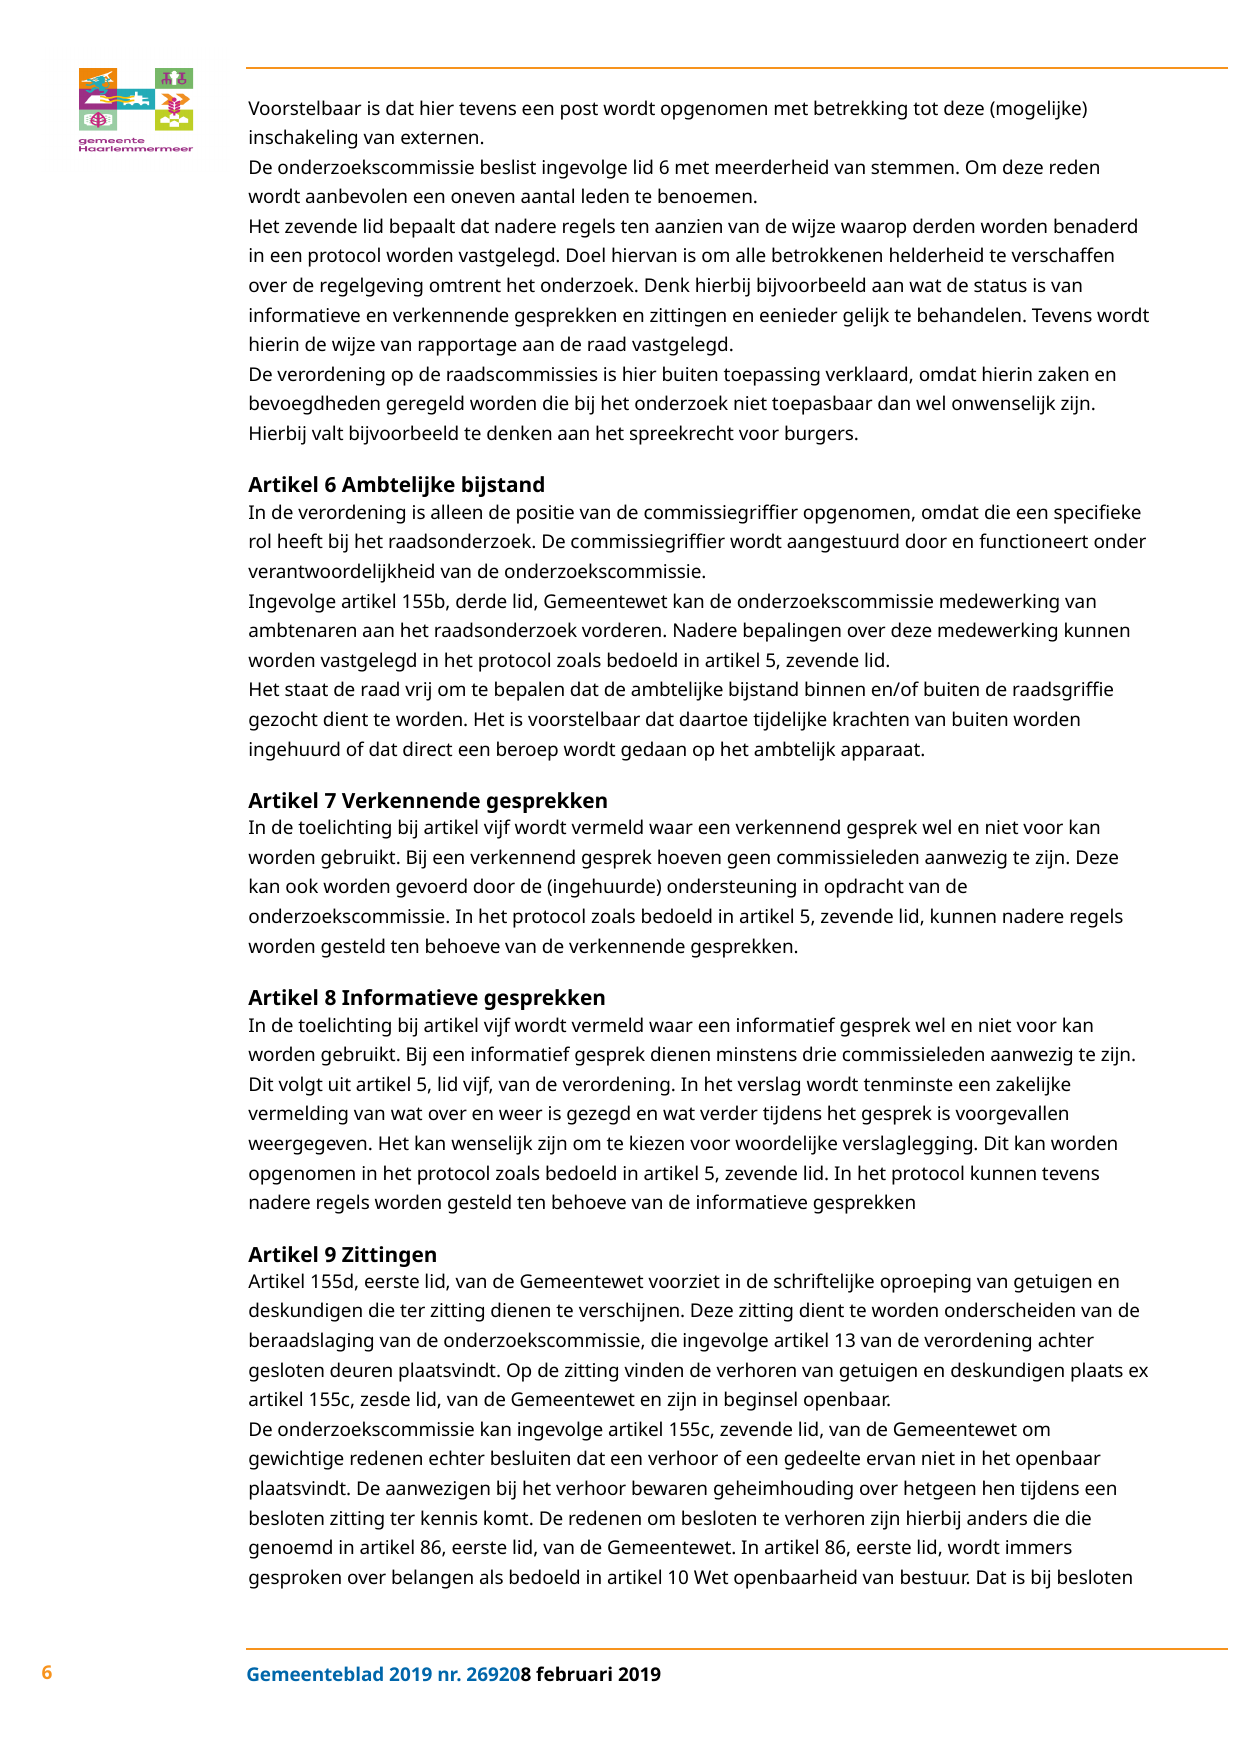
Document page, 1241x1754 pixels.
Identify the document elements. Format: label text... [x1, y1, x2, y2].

text Artikel 7 Verkennende gesprekken [248, 786, 1152, 814]
picture [41, 47, 231, 172]
text Artikel 8 Informatieve gesprekken [248, 983, 1152, 1012]
text In de toelichting bij artikel vijf wordt vermeld waar een informatief gesprek wel en niet voor kan worden gebruikt. Bij een informatief gesprek dienen minstens drie commissieleden aanwezig te zijn. Dit volgt uit artikel 5, lid vijf, van de verordening. In het verslag wordt tenminste een zakelijke vermelding van wat over en weer is gezegd en wat verder tijdens het gesprek is voorgevallen weergegeven. Het kan wenselijk zijn om te kiezen voor woordelijke verslaglegging. Dit kan worden opgenomen in het protocol zoals bedoeld in artikel 5, zevende lid. In het protocol kunnen tevens nadere regels worden gesteld ten behoeve van de informatieve gesprekken [248, 1012, 1152, 1215]
text Artikel 155d, eerste lid, van de Gemeentewet voorziet in de schriftelijke oproeping van getuigen en deskundigen die ter zitting dienen te verschijnen. Deze zitting dient te worden onderscheiden van de beraadslaging van de onderzoekscommissie, die ingevolge artikel 13 van de verordening achter gesloten deuren plaatsvindt. Op de zitting vinden de verhoren van getuigen en deskundigen plaats ex artikel 155c, zesde lid, van de Gemeentewet en zijn in beginsel openbaar. [248, 1268, 1152, 1412]
text De verordening op de raadscommissies is hier buiten toepassing verklaard, omdat hierin zaken en bevoegdheden geregeld worden die bij het onderzoek niet toepasbaar dan wel onwenselijk zijn. Hierbij valt bijvoorbeeld te denken aan het spreekrecht voor burgers. [248, 361, 1152, 446]
text Artikel 6 Ambtelijke bijstand [248, 471, 1152, 499]
text In de toelichting bij artikel vijf wordt vermeld waar een verkennend gesprek wel en niet voor kan worden gebruikt. Bij een verkennend gesprek hoeven geen commissieleden aanwezig te zijn. Deze kan ook worden gevoerd door de (ingehuurde) ondersteuning in opdracht van de onderzoekscommissie. In het protocol zoals bedoeld in artikel 5, zevende lid, kunnen nadere regels worden gesteld ten behoeve van de verkennende gesprekken. [248, 814, 1152, 959]
text Het zevende lid bepaalt dat nadere regels ten aanzien van de wijze waarop derden worden benaderd in een protocol worden vastgelegd. Doel hiervan is om alle betrokkenen helderheid te verschaffen over de regelgeving omtrent het onderzoek. Denk hierbij bijvoorbeeld aan wat de status is van informatieve en verkennende gesprekken en zittingen en eenieder gelijk te behandelen. Tevens wordt hierin de wijze van rapportage aan de raad vastgelegd. [248, 213, 1152, 357]
text Ingevolge artikel 155b, derde lid, Gemeentewet kan de onderzoekscommissie medewerking van ambtenaren aan het raadsonderzoek vorderen. Nadere bepalingen over deze medewerking kunnen worden vastgelegd in het protocol zoals bedoeld in artikel 5, zevende lid. [248, 588, 1152, 673]
text De onderzoekscommissie kan ingevolge artikel 155c, zevende lid, van de Gemeentewet om gewichtige redenen echter besluiten dat een verhoor of een gedeelte ervan niet in het openbaar plaatsvindt. De aanwezigen bij het verhoor bewaren geheimhouding over hetgeen hen tijdens een besloten zitting ter kennis komt. De redenen om besloten te verhoren zijn hierbij anders die die genoemd in artikel 86, eerste lid, van de Gemeentewet. In artikel 86, eerste lid, wordt immers gesproken over belangen als bedoeld in artikel 10 Wet openbaarheid van bestuur. Dat is bij besloten [248, 1416, 1152, 1590]
text Voorstelbaar is dat hier tevens een post wordt opgenomen met betrekking tot deze (mogelijke) inschakeling van externen. [248, 95, 1152, 150]
text Artikel 9 Zittingen [248, 1240, 1152, 1268]
text Het staat de raad vrij om te bepalen dat de ambtelijke bijstand binnen en/of buiten de raadsgriffie gezocht dient te worden. Het is voorstelbaar dat daartoe tijdelijke krachten van buiten worden ingehuurd of dat direct een beroep wordt gedaan op het ambtelijk apparaat. [248, 677, 1152, 761]
text In de verordening is alleen de positie van de commissiegriffier opgenomen, omdat die een specifieke rol heeft bij het raadsonderzoek. De commissiegriffier wordt aangestuurd door en functioneert onder verantwoordelijkheid van de onderzoekscommissie. [248, 499, 1152, 584]
text De onderzoekscommissie beslist ingevolge lid 6 met meerderheid van stemmen. Om deze reden wordt aanbevolen een oneven aantal leden te benoemen. [248, 154, 1152, 209]
